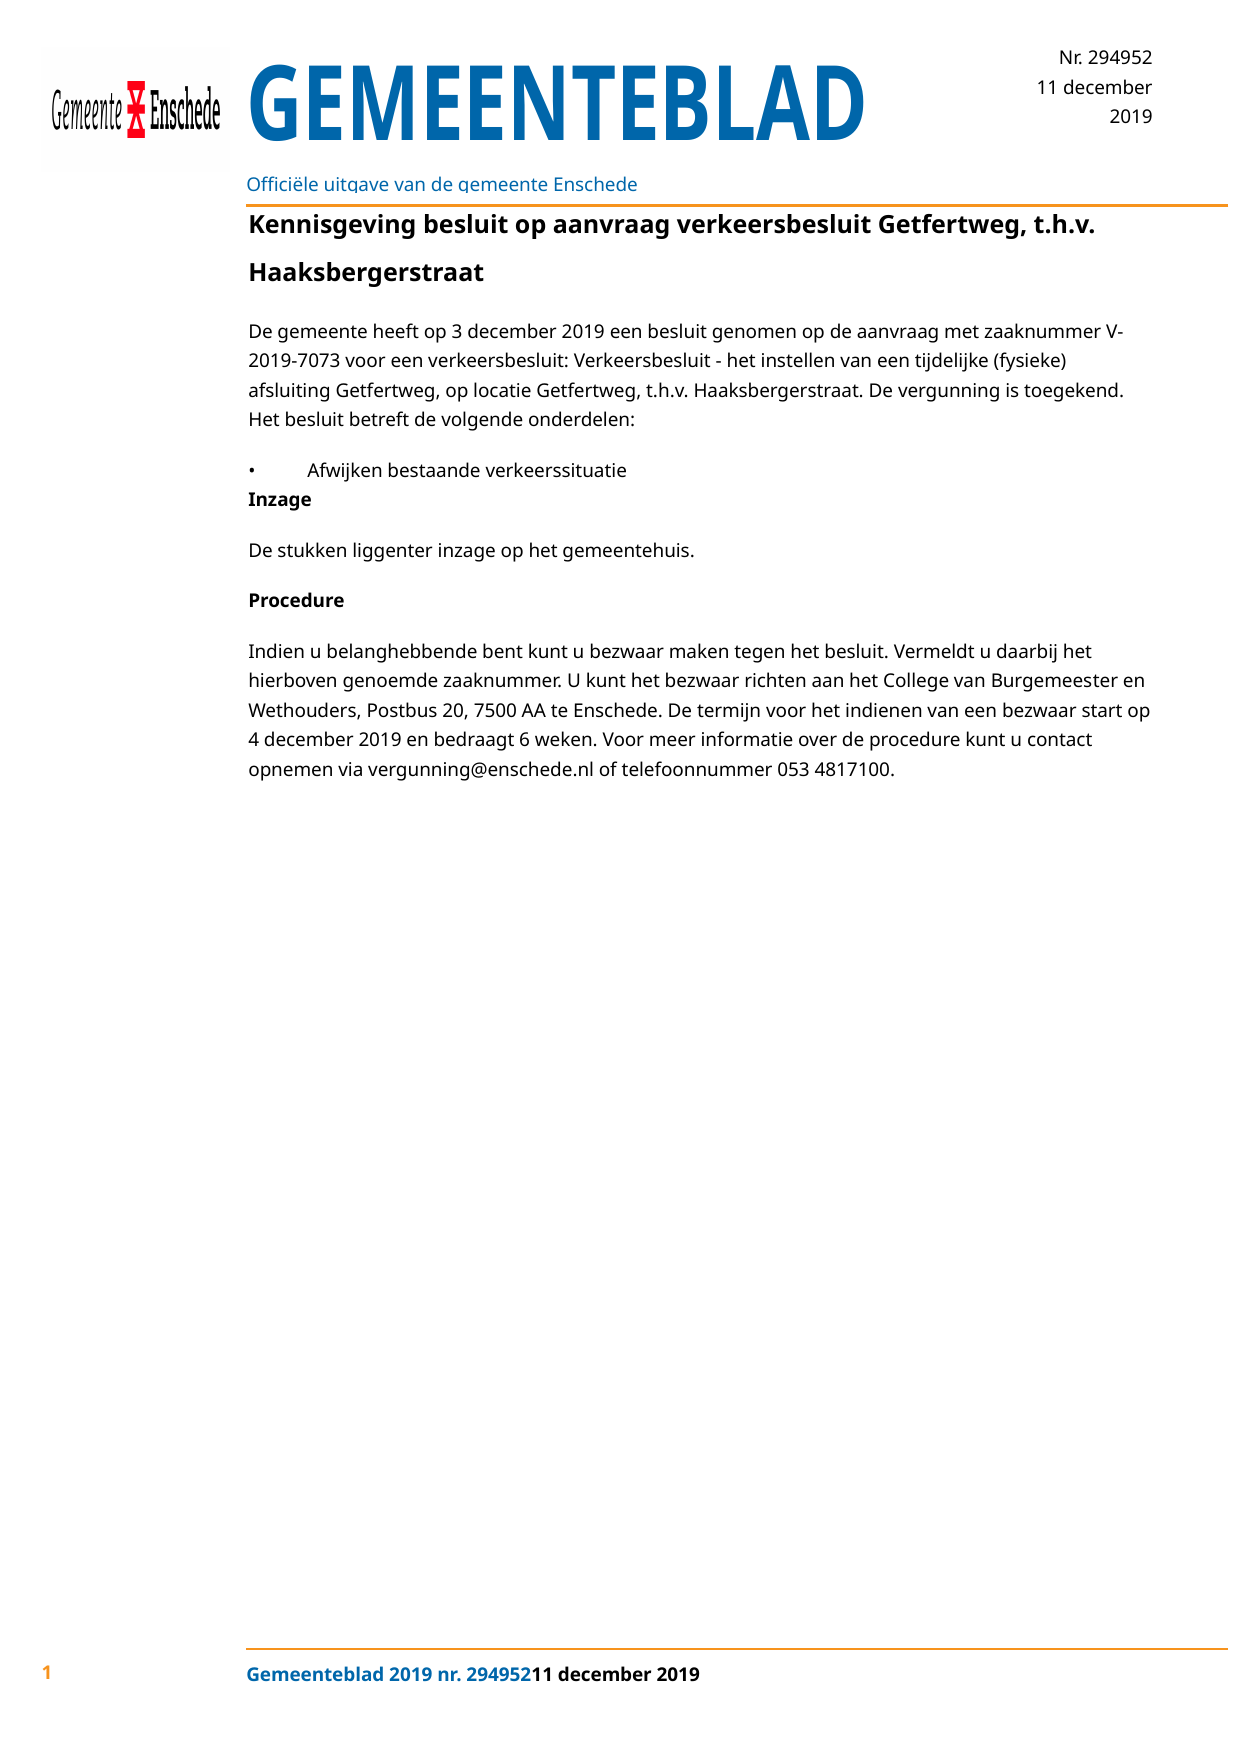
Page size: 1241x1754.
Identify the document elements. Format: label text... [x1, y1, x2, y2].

text Kennisgeving besluit op aanvraag verkeersbesluit Getfertweg, t.h.v. Haaksbergerstraat [248, 207, 1152, 288]
text Indien u belanghebbende bent kunt u bezwaar maken tegen het besluit. Vermeldt u daarbij het hierboven genoemde zaaknummer. U kunt het bezwaar richten aan het College van Burgemees­ter en Wethouders, Postbus 20, 7500 AA te Enschede. De termijn voor het indienen van een bezwaar start op 4 december 2019 en bedraagt 6 weken. Voor meer informatie over de procedure kunt u contact opnemen via vergunning@enschede.nl of telefoonnummer 053 4817100. [248, 638, 1152, 782]
list Afwijken bestaande verkeerssituatie [248, 457, 1152, 483]
text De stukken liggenter inzage op het gemeentehuis. [248, 537, 1152, 563]
picture [41, 47, 231, 172]
text Procedure [248, 587, 1152, 613]
text Inzage [248, 487, 1152, 512]
text De gemeente heeft op 3 december 2019 een besluit genomen op de aanvraag met zaaknummer V-2019-7073 voor een verkeersbesluit: Verkeersbesluit - het instellen van een tijdelijke (fysieke) afsluiting Getfertweg, op locatie Getfertweg, t.h.v. Haaksbergerstraat. De vergunning is toegekend. Het besluit betreft de volgende onderdelen: [248, 318, 1152, 432]
